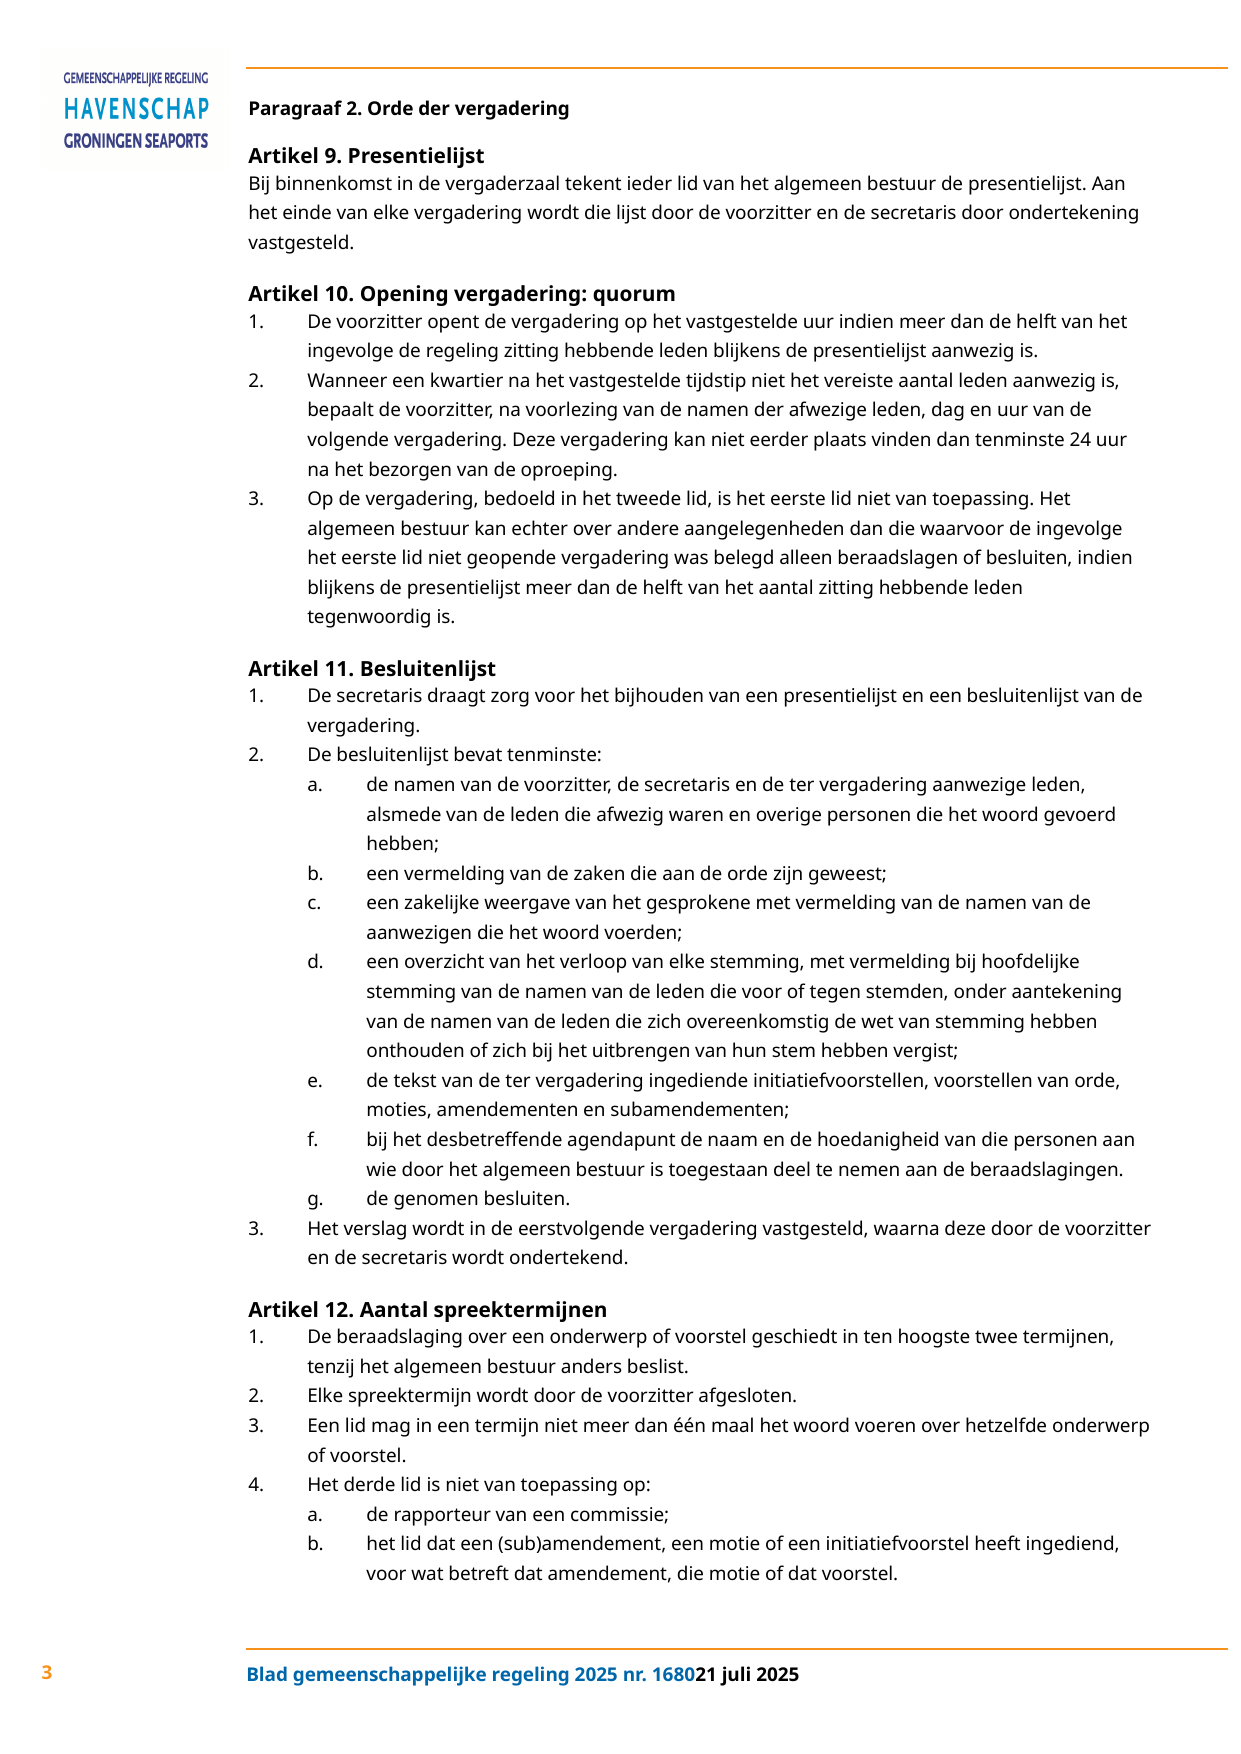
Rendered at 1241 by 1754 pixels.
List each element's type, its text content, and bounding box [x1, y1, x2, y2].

list De besluitenlijst bevat tenminste: [248, 742, 1152, 767]
list een vermelding van de zaken die aan de orde zijn geweest; [307, 860, 1152, 886]
list een overzicht van het verloop van elke stemming, met vermelding bij hoofdelijke stemming van de namen van de leden die voor of tegen stemden, onder aantekening van de namen van de leden die zich overeenkomstig de wet van stemming hebben onthouden of zich bij het uitbrengen van hun stem hebben vergist; [307, 949, 1152, 1063]
text Artikel 10. Opening vergadering: quorum [248, 279, 1152, 308]
list Op de vergadering, bedoeld in het tweede lid, is het eerste lid niet van toepassing. Het algemeen bestuur kan echter over andere aangelegenheden dan die waarvoor de ingevolge het eerste lid niet geopende vergadering was belegd alleen beraadslagen of besluiten, indien blijkens de presentielijst meer dan de helft van het aantal zitting hebbende leden tegenwoordig is. [248, 485, 1152, 629]
list Wanneer een kwartier na het vastgestelde tijdstip niet het vereiste aantal leden aanwezig is, bepaalt de voorzitter, na voorlezing van de namen der afwezige leden, dag en uur van de volgende vergadering. Deze vergadering kan niet eerder plaats vinden dan tenminste 24 uur na het bezorgen van de oproeping. [248, 367, 1152, 481]
list Het derde lid is niet van toepassing op: [248, 1471, 1152, 1497]
list De secretaris draagt zorg voor het bijhouden van een presentielijst en een besluitenlijst van de vergadering. [248, 682, 1152, 738]
list het lid dat een (sub)amendement, een motie of een initiatiefvoorstel heeft ingediend, voor wat betreft dat amendement, die motie of dat voorstel. [307, 1531, 1152, 1586]
list Een lid mag in een termijn niet meer dan één maal het woord voeren over hetzelfde onderwerp of voorstel. [248, 1412, 1152, 1467]
picture [41, 47, 231, 172]
list bij het desbetreffende agendapunt de naam en de hoedanigheid van die personen aan wie door het algemeen bestuur is toegestaan deel te nemen aan de beraadslagingen. [307, 1126, 1152, 1182]
list de tekst van de ter vergadering ingediende initiatiefvoorstellen, voorstellen van orde, moties, amendementen en subamendementen; [307, 1067, 1152, 1122]
list de namen van de voorzitter, de secretaris en de ter vergadering aanwezige leden, alsmede van de leden die afwezig waren en overige personen die het woord gevoerd hebben; [307, 771, 1152, 856]
list Elke spreektermijn wordt door de voorzitter afgesloten. [248, 1383, 1152, 1408]
text Artikel 11. Besluitenlijst [248, 654, 1152, 682]
list Het verslag wordt in de eerstvolgende vergadering vastgesteld, waarna deze door de voorzitter en de secretaris wordt ondertekend. [248, 1215, 1152, 1270]
list een zakelijke weergave van het gesprokene met vermelding van de namen van de aanwezigen die het woord voerden; [307, 889, 1152, 945]
text Artikel 9. Presentielijst [248, 141, 1152, 170]
list de genomen besluiten. [307, 1185, 1152, 1211]
list De voorzitter opent de vergadering op het vastgestelde uur indien meer dan de helft van het ingevolge de regeling zitting hebbende leden blijkens de presentielijst aanwezig is. [248, 308, 1152, 363]
text Paragraaf 2. Orde der vergadering [248, 95, 1152, 121]
text Artikel 12. Aantal spreektermijnen [248, 1295, 1152, 1323]
text Bij binnenkomst in de vergaderzaal tekent ieder lid van het algemeen bestuur de presentielijst. Aan het einde van elke vergadering wordt die lijst door de voorzitter en de secretaris door ondertekening vastgesteld. [248, 170, 1152, 255]
list De beraadslaging over een onderwerp of voorstel geschiedt in ten hoogste twee termijnen, tenzij het algemeen bestuur anders beslist. [248, 1323, 1152, 1379]
list de rapporteur van een commissie; [307, 1501, 1152, 1527]
